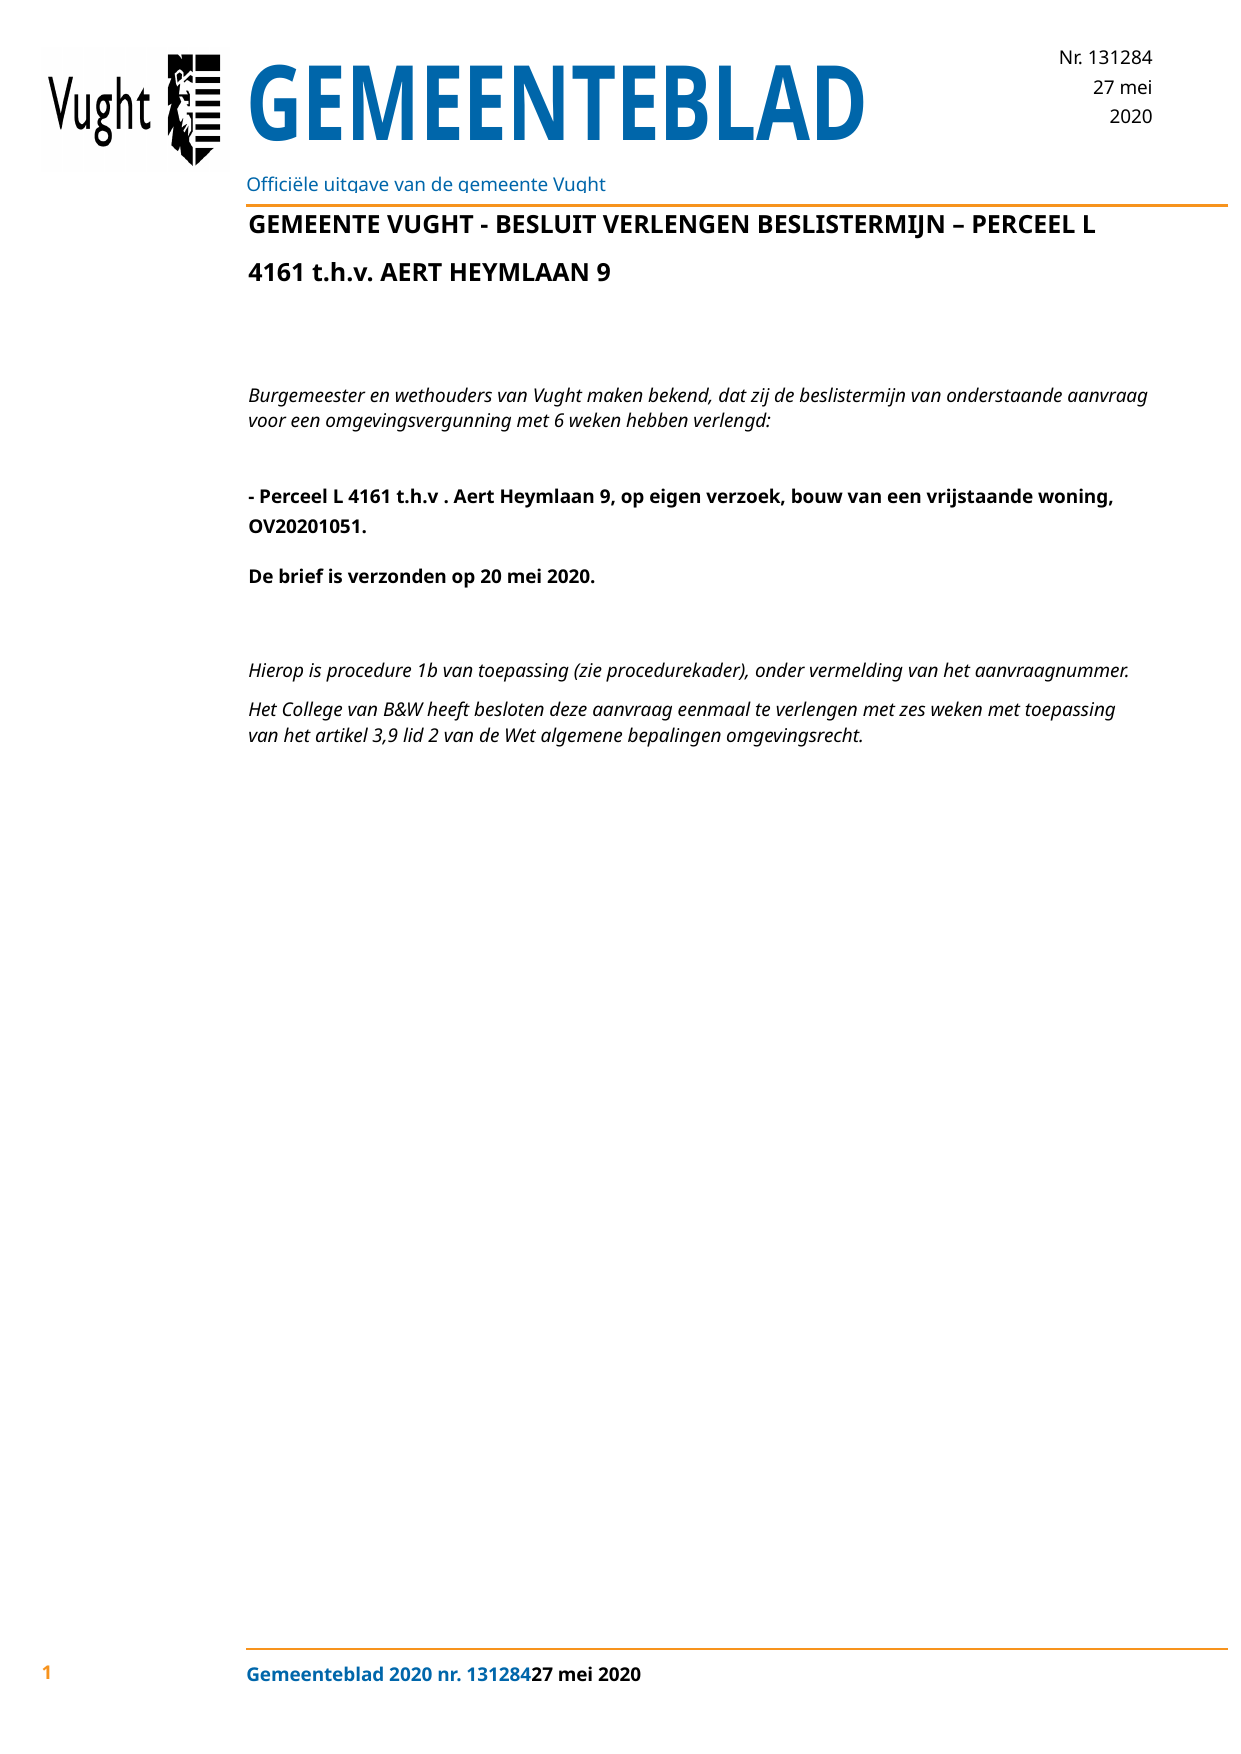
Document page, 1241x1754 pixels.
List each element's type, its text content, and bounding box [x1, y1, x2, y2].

text Hierop is procedure 1b van toepassing (zie procedurekader), onder vermelding van het aanvraagnummer. [248, 657, 1152, 683]
text De brief is verzonden op 20 mei 2020. [248, 564, 1152, 589]
text GEMEENTE VUGHT - BESLUIT VERLENGEN BESLISTERMIJN – PERCEEL L 4161 t.h.v. AERT HEYMLAAN 9 [248, 207, 1152, 288]
text Het College van B&W heeft besloten deze aanvraag eenmaal te verlengen met zes weken met toepassing van het artikel 3,9 lid 2 van de Wet algemene bepalingen omgevingsrecht. [248, 697, 1152, 748]
text - Perceel L 4161 t.h.v . Aert Heymlaan 9, op eigen verzoek, bouw van een vrijstaande woning, OV20201051. [248, 484, 1152, 539]
text Burgemeester en wethouders van Vught maken bekend, dat zij de beslistermijn van onderstaande aanvraag voor een omgevingsvergunning met 6 weken hebben verlengd: [248, 382, 1152, 433]
picture [41, 47, 231, 172]
